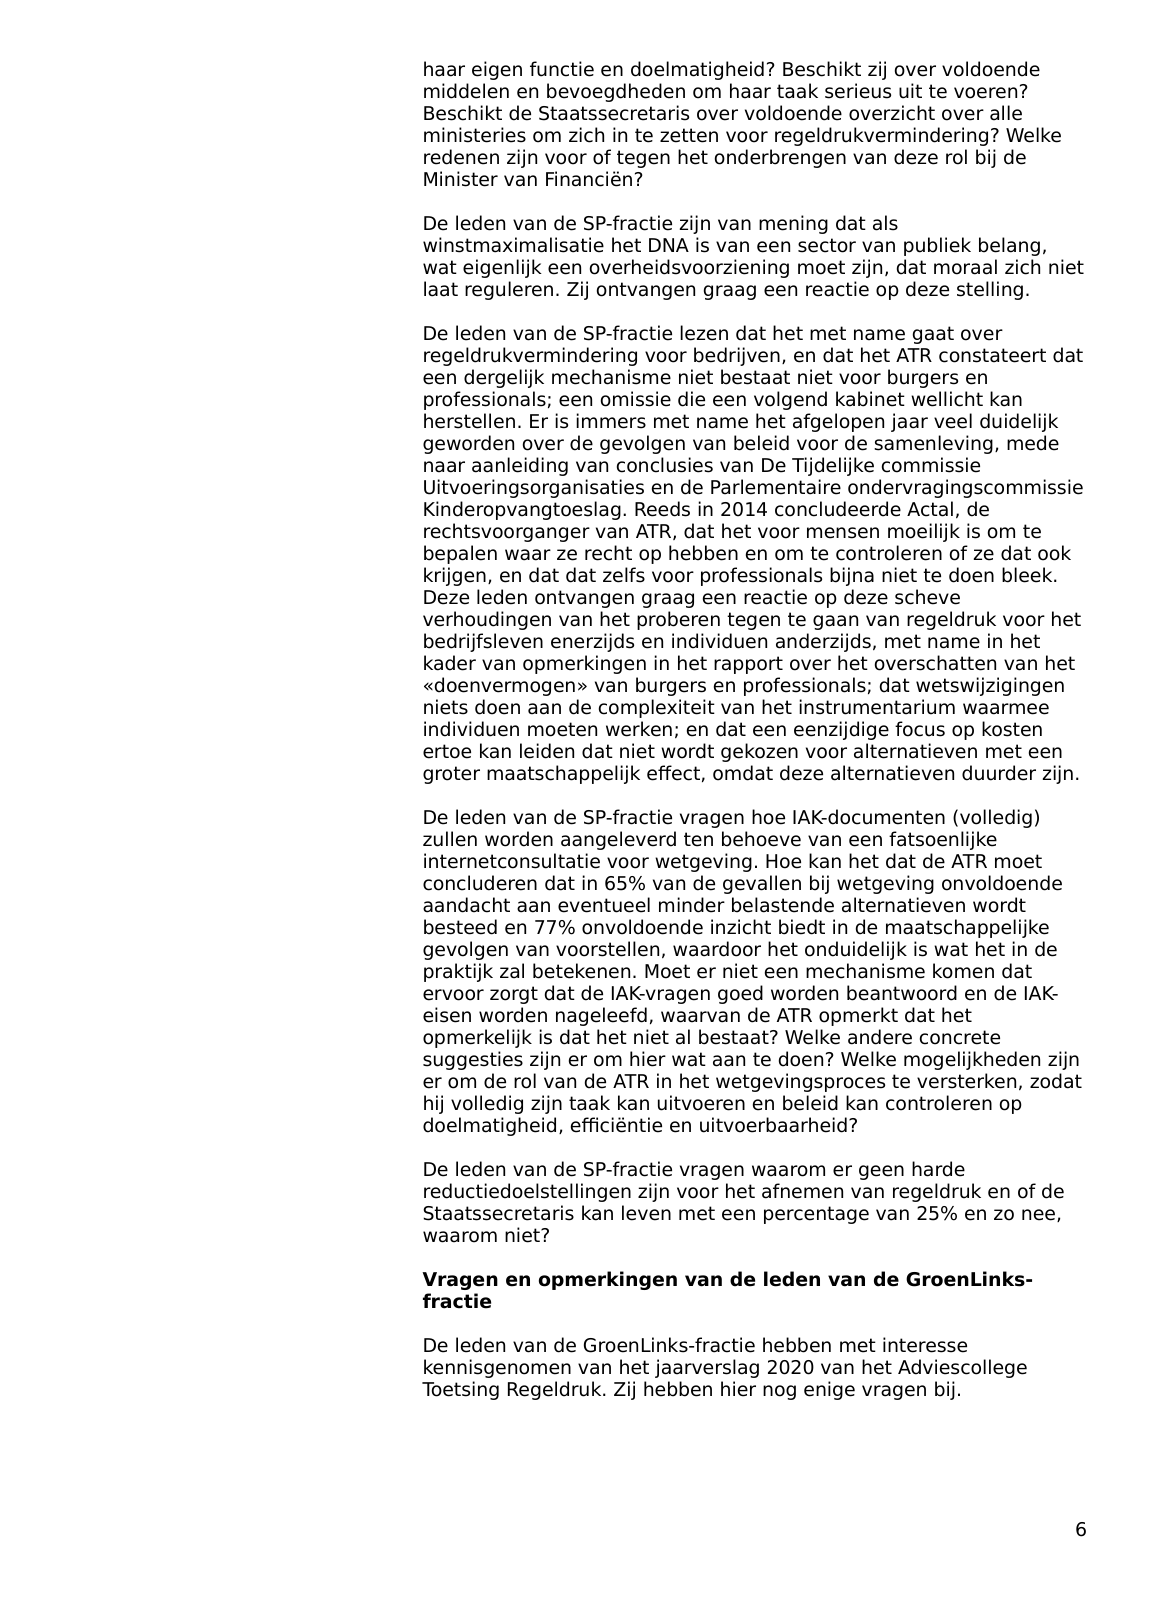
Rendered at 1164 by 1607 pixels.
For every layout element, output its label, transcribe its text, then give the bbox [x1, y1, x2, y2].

text De leden van de SP-fractie vragen waarom er geen harde reductiedoelstellingen zijn voor het afnemen van regeldruk en of de Staatssecretaris kan leven met een percentage van 25% en zo nee, waarom niet? [422, 1159, 1087, 1247]
text De leden van de SP-fractie vragen hoe IAK-documenten (volledig) zullen worden aangeleverd ten behoeve van een fatsoenlijke internetconsultatie voor wetgeving. Hoe kan het dat de ATR moet concluderen dat in 65% van de gevallen bij wetgeving onvoldoende aandacht aan eventueel minder belastende alternatieven wordt besteed en 77% onvoldoende inzicht biedt in de maatschappelijke gevolgen van voorstellen, waardoor het onduidelijk is wat het in de praktijk zal betekenen. Moet er niet een mechanisme komen dat ervoor zorgt dat de IAK-vragen goed worden beantwoord en de IAK-eisen worden nageleefd, waarvan de ATR opmerkt dat het opmerkelijk is dat het niet al bestaat? Welke andere concrete suggesties zijn er om hier wat aan te doen? Welke mogelijkheden zijn er om de rol van de ATR in het wetgevingsproces te versterken, zodat hij volledig zijn taak kan uitvoeren en beleid kan controleren op doelmatigheid, efficiëntie en uitvoerbaarheid? [422, 807, 1087, 1137]
subtitle Vragen en opmerkingen van de leden van de GroenLinks-fractie [422, 1269, 1087, 1313]
text De leden van de GroenLinks-fractie hebben met interesse kennisgenomen van het jaarverslag 2020 van het Adviescollege Toetsing Regeldruk. Zij hebben hier nog enige vragen bij. [422, 1335, 1087, 1401]
text De leden van de SP-fractie lezen dat het met name gaat over regeldrukvermindering voor bedrijven, en dat het ATR constateert dat een dergelijk mechanisme niet bestaat niet voor burgers en professionals; een omissie die een volgend kabinet wellicht kan herstellen. Er is immers met name het afgelopen jaar veel duidelijk geworden over de gevolgen van beleid voor de samenleving, mede naar aanleiding van conclusies van De Tijdelijke commissie Uitvoeringsorganisaties en de Parlementaire ondervragingscommissie Kinderopvangtoeslag. Reeds in 2014 concludeerde Actal, de rechtsvoorganger van ATR, dat het voor mensen moeilijk is om te bepalen waar ze recht op hebben en om te controleren of ze dat ook krijgen, en dat dat zelfs voor professionals bijna niet te doen bleek. Deze leden ontvangen graag een reactie op deze scheve verhoudingen van het proberen tegen te gaan van regeldruk voor het bedrijfsleven enerzijds en individuen anderzijds, met name in het kader van opmerkingen in het rapport over het overschatten van het «doenvermogen» van burgers en professionals; dat wetswijzigingen niets doen aan de complexiteit van het instrumentarium waarmee individuen moeten werken; en dat een eenzijdige focus op kosten ertoe kan leiden dat niet wordt gekozen voor alternatieven met een groter maatschappelijk effect, omdat deze alternatieven duurder zijn. [422, 323, 1087, 785]
text De leden van de SP-fractie zijn van mening dat als winstmaximalisatie het DNA is van een sector van publiek belang, wat eigenlijk een overheidsvoorziening moet zijn, dat moraal zich niet laat reguleren. Zij ontvangen graag een reactie op deze stelling. [422, 213, 1087, 301]
text haar eigen functie en doelmatigheid? Beschikt zij over voldoende middelen en bevoegdheden om haar taak serieus uit te voeren? Beschikt de Staatssecretaris over voldoende overzicht over alle ministeries om zich in te zetten voor regeldrukvermindering? Welke redenen zijn voor of tegen het onderbrengen van deze rol bij de Minister van Financiën? [422, 59, 1087, 191]
